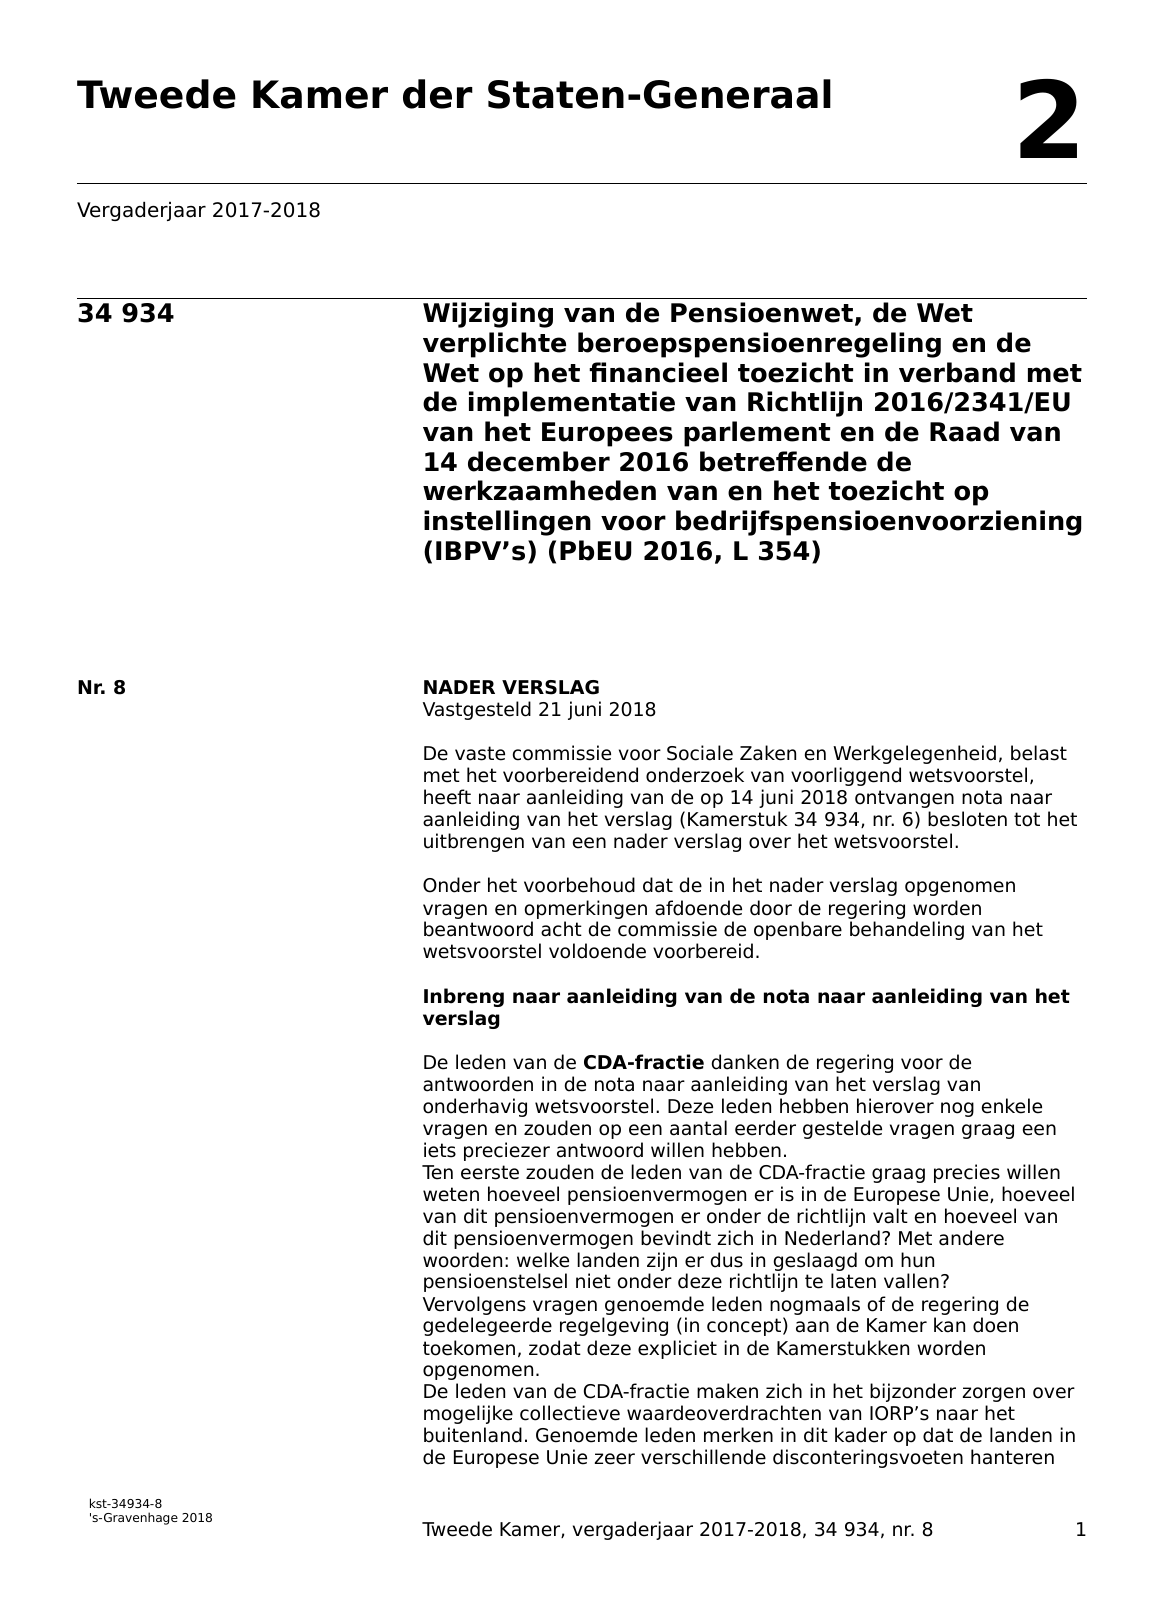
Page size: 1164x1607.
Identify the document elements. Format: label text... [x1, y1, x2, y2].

text De vaste commissie voor Sociale Zaken en Werkgelegenheid, belast met het voorbereidend onderzoek van voorliggend wetsvoorstel, heeft naar aanleiding van de op 14 juni 2018 ontvangen nota naar aanleiding van het verslag (Kamerstuk 34 934, nr. 6) besloten tot het uitbrengen van een nader verslag over het wetsvoorstel. [422, 743, 1087, 853]
text Onder het voorbehoud dat de in het nader verslag opgenomen vragen en opmerkingen afdoende door de regering worden beantwoord acht de commissie de openbare behandeling van het wetsvoorstel voldoende voorbereid. [422, 875, 1087, 963]
subtitle Nr. 8 NADER VERSLAG [77, 677, 1087, 699]
table_cell Vergaderjaar 2017-2018 [77, 184, 1087, 298]
text De leden van de CDA-fractie danken de regering voor de antwoorden in de nota naar aanleiding van het verslag van onderhavig wetsvoorstel. Deze leden hebben hierover nog enkele vragen en zouden op een aantal eerder gestelde vragen graag een iets preciezer antwoord willen hebben. [422, 1052, 1087, 1162]
text 's-Gravenhage 2018 [88, 1511, 323, 1525]
text kst-34934-8 [88, 1497, 323, 1511]
text De leden van de CDA-fractie maken zich in het bijzonder zorgen over mogelijke collectieve waardeoverdrachten van IORP’s naar het buitenland. Genoemde leden merken in dit kader op dat de landen in de Europese Unie zeer verschillende disconteringsvoeten hanteren [422, 1381, 1087, 1469]
text Vervolgens vragen genoemde leden nogmaals of de regering de gedelegeerde regelgeving (in concept) aan de Kamer kan doen toekomen, zodat deze expliciet in de Kamerstukken worden opgenomen. [422, 1293, 1087, 1381]
text Ten eerste zouden de leden van de CDA-fractie graag precies willen weten hoeveel pensioenvermogen er is in de Europese Unie, hoeveel van dit pensioenvermogen er onder de richtlijn valt en hoeveel van dit pensioenvermogen bevindt zich in Nederland? Met andere woorden: welke landen zijn er dus in geslaagd om hun pensioenstelsel niet onder deze richtlijn te laten vallen? [422, 1162, 1087, 1293]
subtitle 34 934 Wijziging van de Pensioenwet, de Wet verplichte beroepspensioenregeling en de Wet op het financieel toezicht in verband met de implementatie van Richtlijn 2016/2341/EU van het Europees parlement en de Raad van 14 december 2016 betreffende de werkzaamheden van en het toezicht op instellingen voor bedrijfspensioenvoorziening (IBPV’s) (PbEU 2016, L 354) [77, 299, 1087, 566]
subtitle Inbreng naar aanleiding van de nota naar aanleiding van het verslag [422, 986, 1087, 1029]
text Vastgesteld 21 juni 2018 [422, 699, 1087, 721]
table_header 2 [886, 59, 1087, 183]
table_header Tweede Kamer der Staten-Generaal [77, 59, 886, 183]
